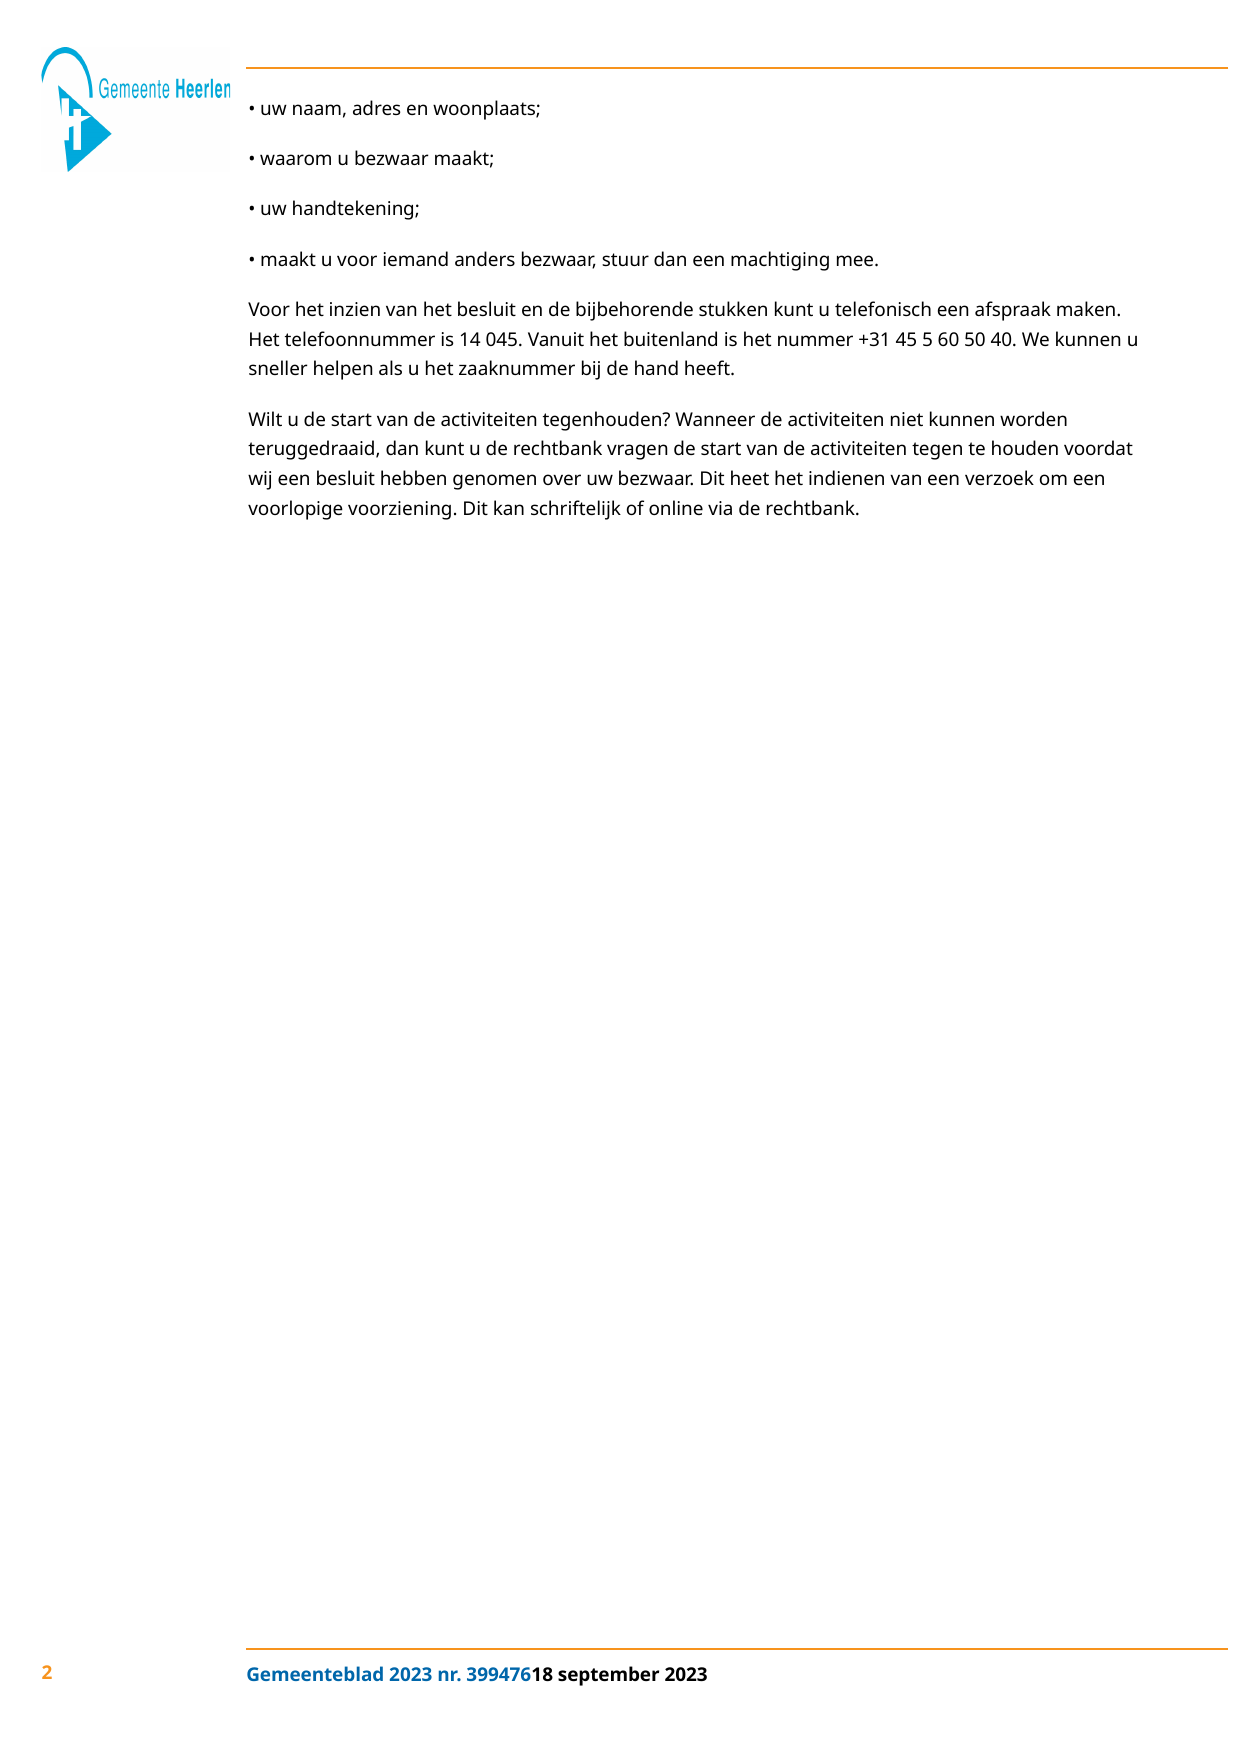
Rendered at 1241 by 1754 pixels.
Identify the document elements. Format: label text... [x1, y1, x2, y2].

text • maakt u voor iemand anders bezwaar, stuur dan een machtiging mee. [248, 246, 1152, 272]
text Wilt u de start van de activiteiten tegenhouden? Wanneer de activiteiten niet kunnen worden teruggedraaid, dan kunt u de rechtbank vragen de start van de activiteiten tegen te houden voordat wij een besluit hebben genomen over uw bezwaar. Dit heet het indienen van een verzoek om een voorlopige voorziening. Dit kan schriftelijk of online via de rechtbank. [248, 406, 1152, 521]
text • waarom u bezwaar maakt; [248, 145, 1152, 171]
text • uw naam, adres en woonplaats; [248, 95, 1152, 121]
text Voor het inzien van het besluit en de bijbehorende stukken kunt u telefonisch een afspraak maken. Het telefoonnummer is 14 045. Vanuit het buitenland is het nummer +31 45 5 60 50 40. We kunnen u sneller helpen als u het zaaknummer bij de hand heeft. [248, 296, 1152, 381]
text • uw handtekening; [248, 196, 1152, 221]
picture [41, 47, 59, 70]
picture [41, 47, 231, 172]
